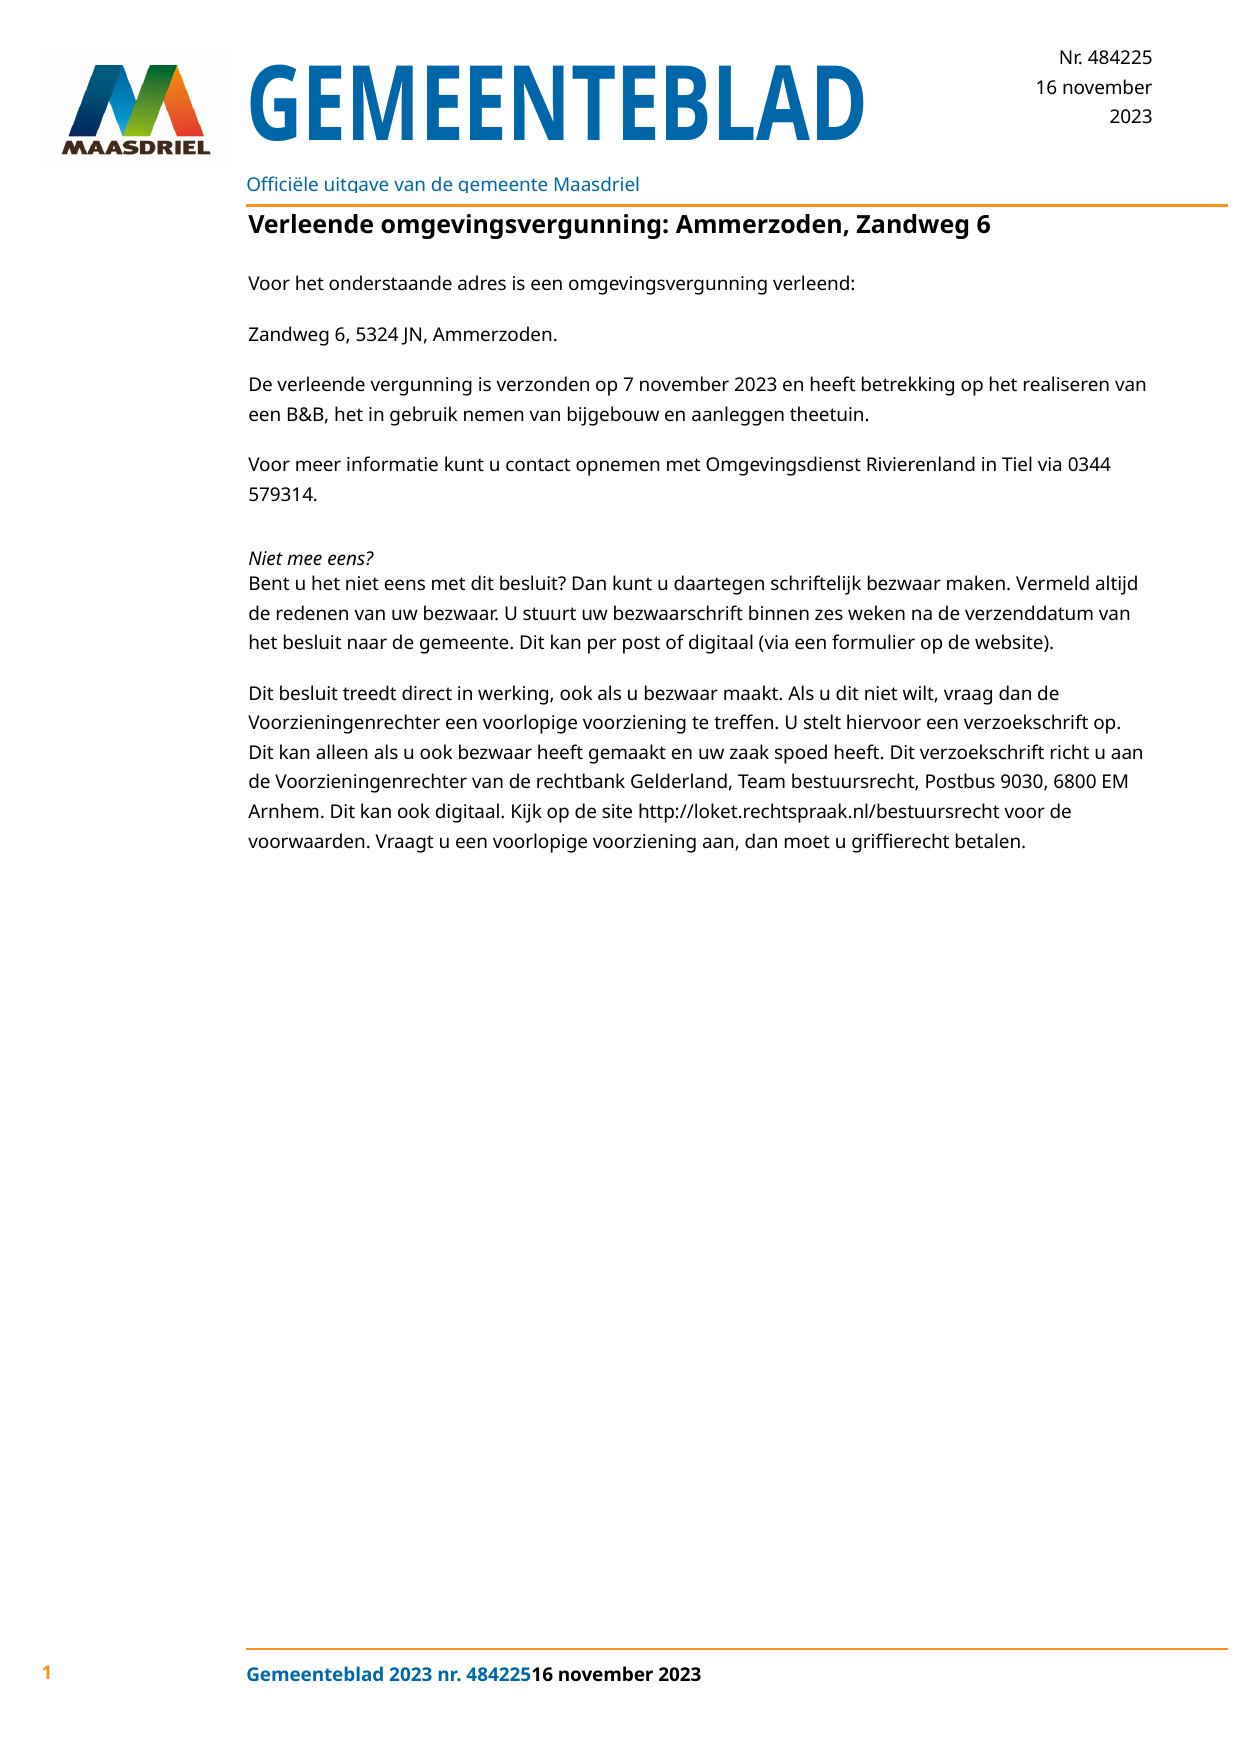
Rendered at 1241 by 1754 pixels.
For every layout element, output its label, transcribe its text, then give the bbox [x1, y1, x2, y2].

text Bent u het niet eens met dit besluit? Dan kunt u daartegen schriftelijk bezwaar maken. Vermeld altijd de redenen van uw bezwaar. U stuurt uw bezwaarschrift binnen zes weken na de verzenddatum van het besluit naar de gemeente. Dit kan per post of digitaal (via een formulier op de website). [248, 570, 1152, 655]
text Niet mee eens? [248, 545, 1152, 570]
text Verleende omgevingsvergunning: Ammerzoden, Zandweg 6 [248, 207, 1152, 241]
text Dit besluit treedt direct in werking, ook als u bezwaar maakt. Als u dit niet wilt, vraag dan de Voorzieningenrechter een voorlopige voorziening te treffen. U stelt hiervoor een verzoekschrift op. Dit kan alleen als u ook bezwaar heeft gemaakt en uw zaak spoed heeft. Dit verzoekschrift richt u aan de Voorzieningenrechter van de rechtbank Gelderland, Team bestuursrecht, Postbus 9030, 6800 EM Arnhem. Dit kan ook digitaal. Kijk op de site http://loket.rechtspraak.nl/bestuursrecht voor de voorwaarden. Vraagt u een voorlopige voorziening aan, dan moet u griffierecht betalen. [248, 680, 1152, 854]
text De verleende vergunning is verzonden op 7 november 2023 en heeft betrekking op het realiseren van een B&B, het in gebruik nemen van bijgebouw en aanleggen theetuin. [248, 371, 1152, 426]
text Zandweg 6, 5324 JN, Ammerzoden. [248, 321, 1152, 346]
picture [41, 47, 231, 172]
text Voor het onderstaande adres is een omgevingsvergunning verleend: [248, 270, 1152, 296]
text Voor meer informatie kunt u contact opnemen met Omgevingsdienst Rivierenland in Tiel via 0344 579314. [248, 451, 1152, 506]
